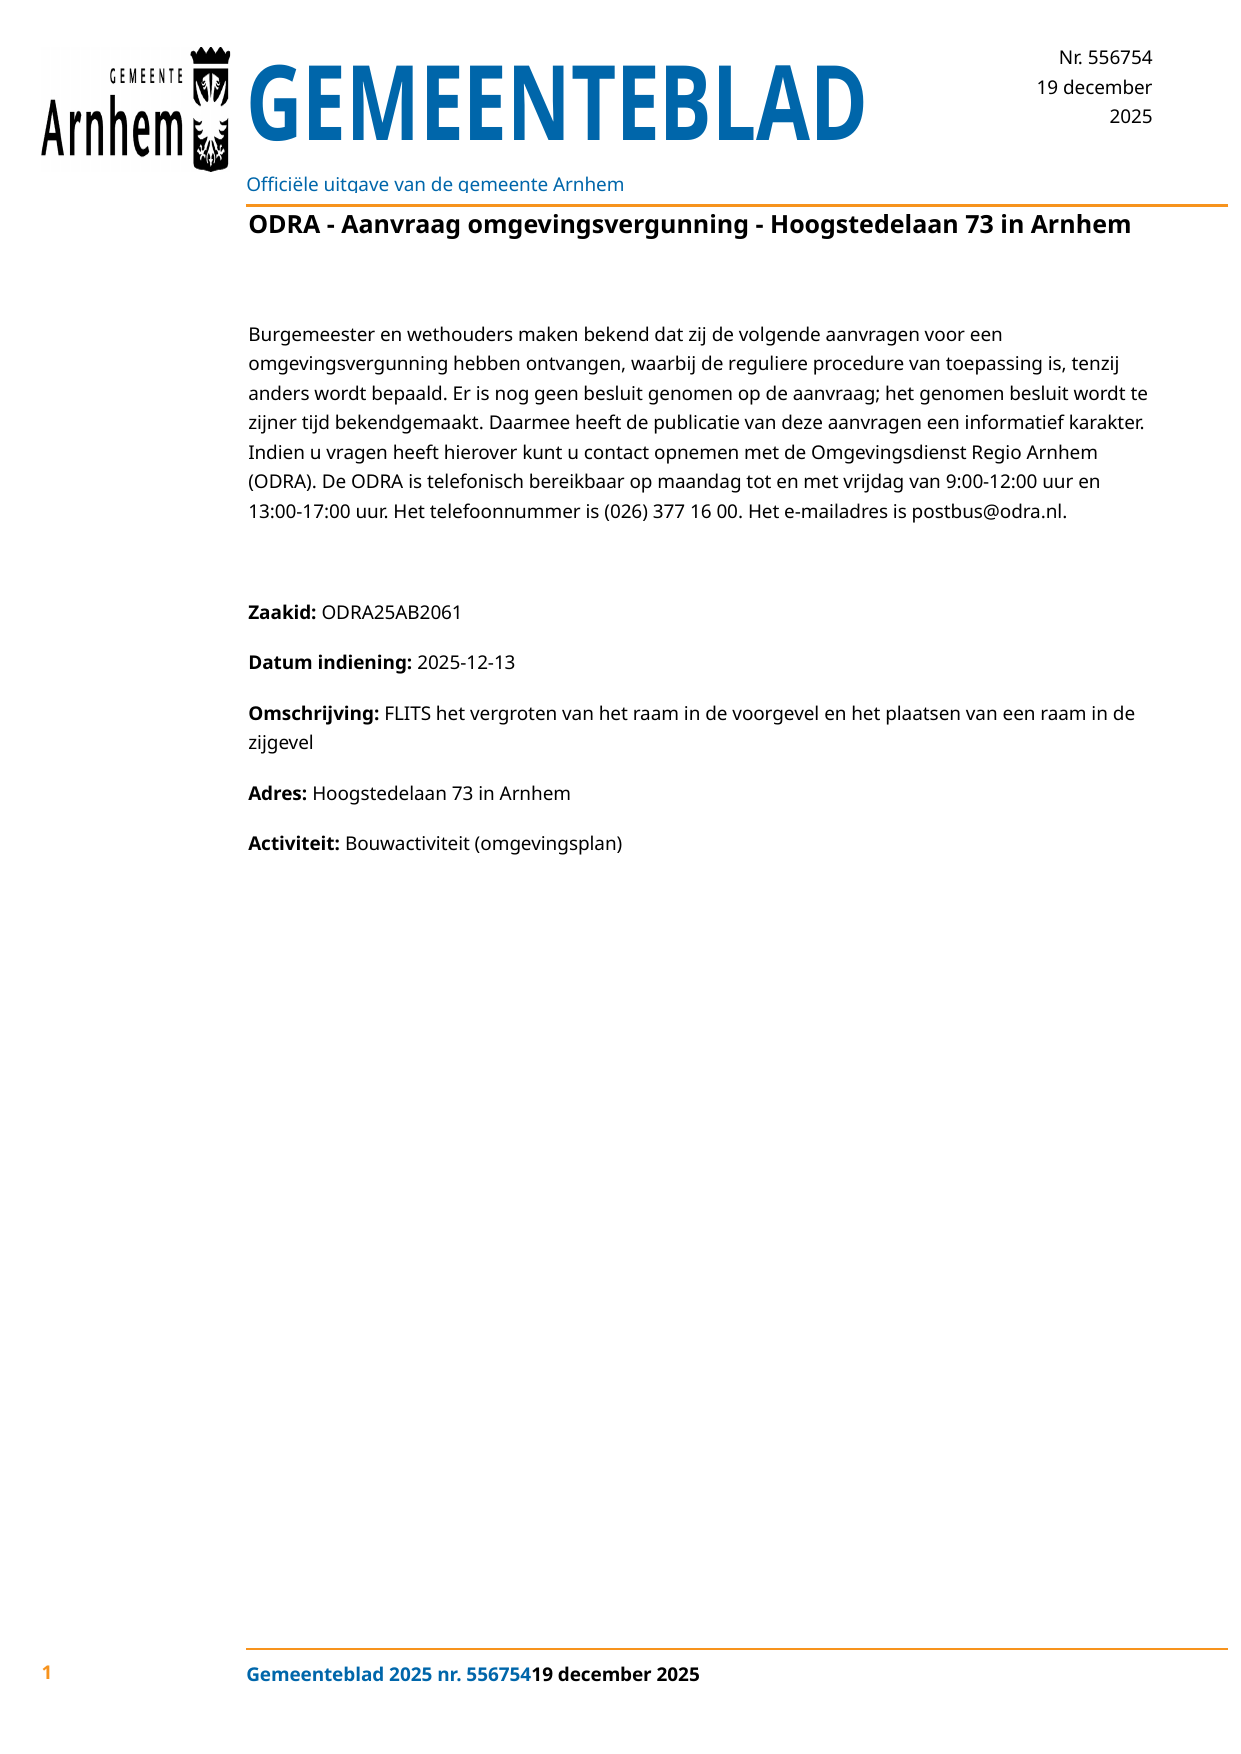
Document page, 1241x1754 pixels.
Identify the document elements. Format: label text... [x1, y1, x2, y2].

picture [41, 47, 231, 172]
text Omschrijving: FLITS het vergroten van het raam in de voorgevel en het plaatsen van een raam in de zijgevel [248, 700, 1152, 755]
text Zaakid: ODRA25AB2061 [248, 599, 1152, 625]
text Adres: Hoogstedelaan 73 in Arnhem [248, 780, 1152, 806]
text Activiteit: Bouwactiviteit (omgevingsplan) [248, 830, 1152, 856]
text Burgemeester en wethouders maken bekend dat zij de volgende aanvragen voor een omgevingsvergunning hebben ontvangen, waarbij de reguliere procedure van toepassing is, tenzij anders wordt bepaald. Er is nog geen besluit genomen op de aanvraag; het genomen besluit wordt te zijner tijd bekendgemaakt. Daarmee heeft de publicatie van deze aanvragen een informatief karakter. Indien u vragen heeft hierover kunt u contact opnemen met de Omgevingsdienst Regio Arnhem (ODRA). De ODRA is telefonisch bereikbaar op maandag tot en met vrijdag van 9:00-12:00 uur en 13:00-17:00 uur. Het telefoonnummer is (026) 377 16 00. Het e-mailadres is postbus@odra.nl. [248, 321, 1152, 524]
text Datum indiening: 2025-12-13 [248, 649, 1152, 675]
text ODRA - Aanvraag omgevingsvergunning - Hoogstedelaan 73 in Arnhem [248, 207, 1152, 241]
